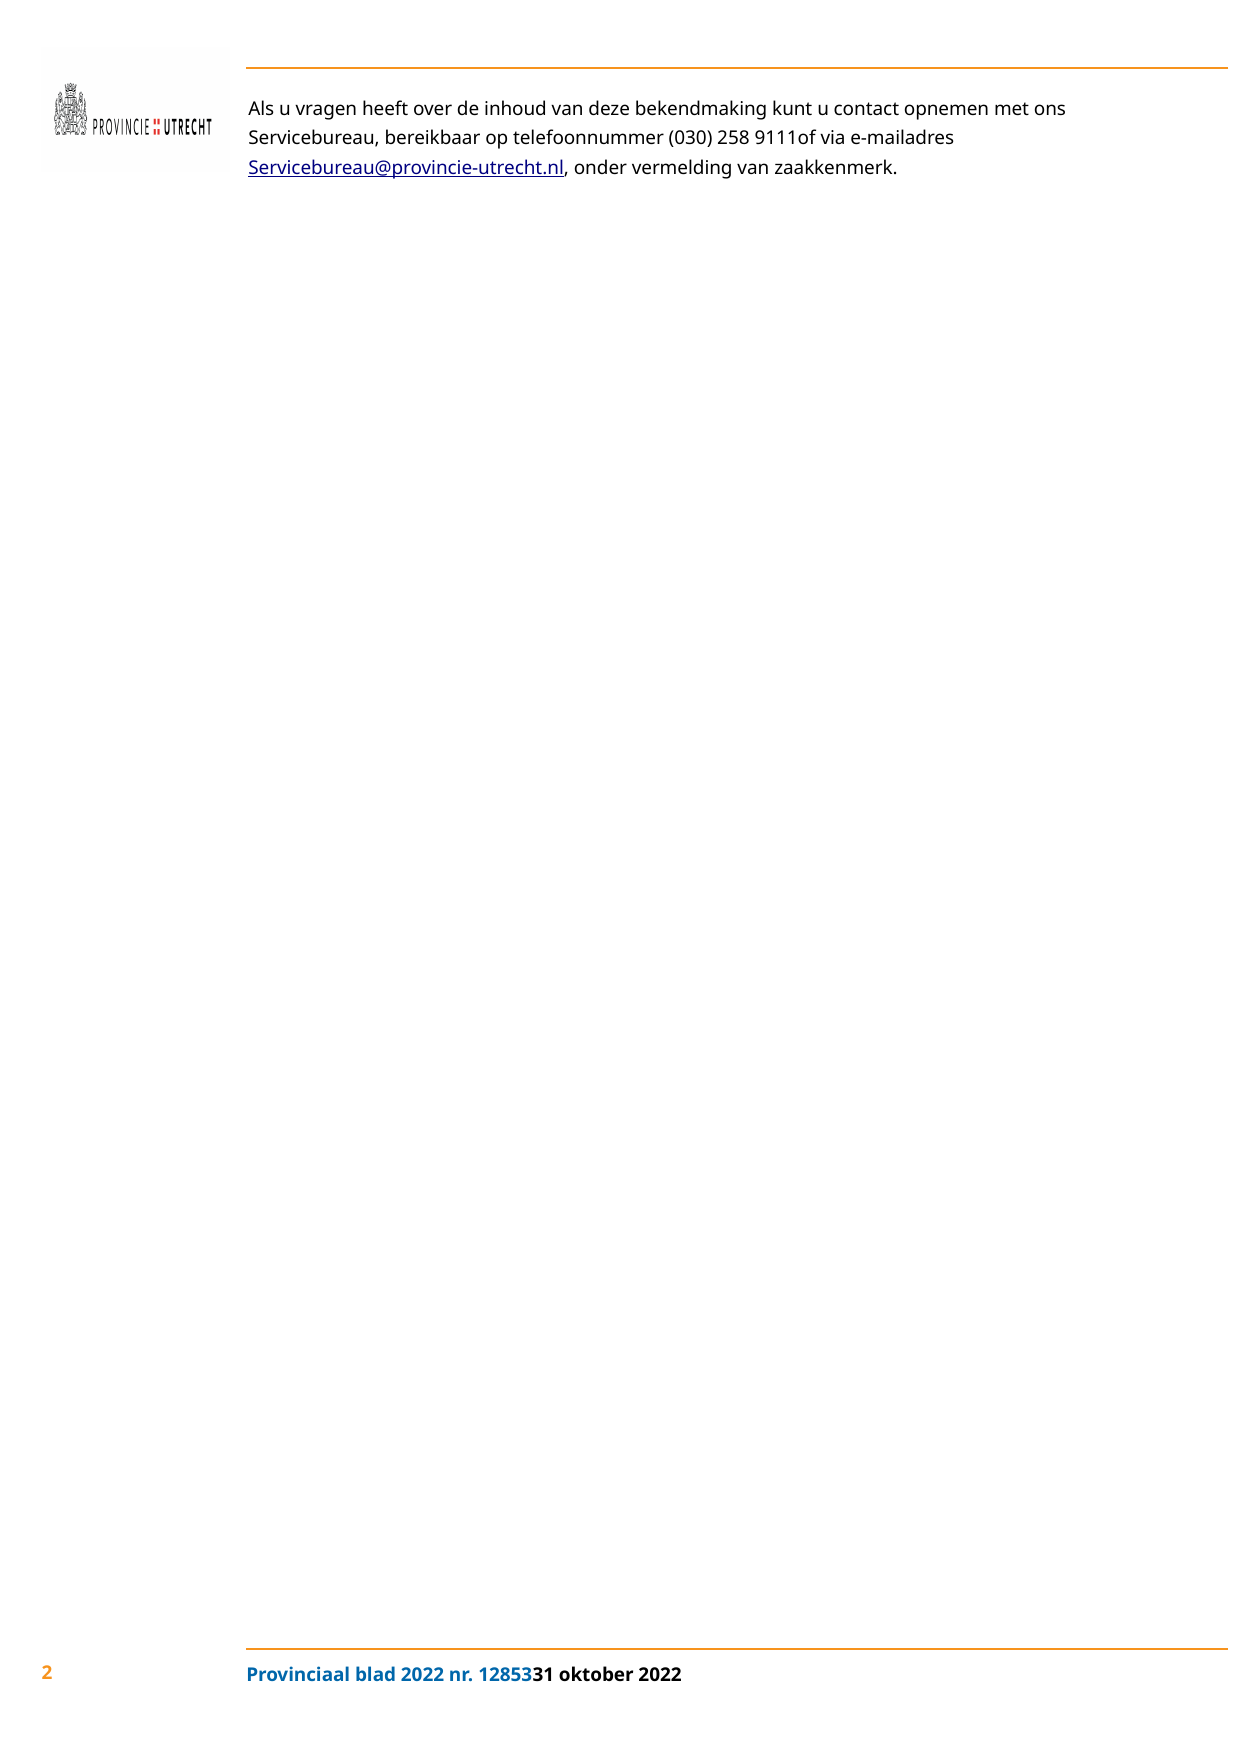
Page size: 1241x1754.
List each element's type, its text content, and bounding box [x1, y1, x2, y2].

text Als u vragen heeft over de inhoud van deze bekendmaking kunt u contact opnemen met ons Servicebureau, bereikbaar op telefoonnummer (030) 258 9111of via e-mailadres Servicebureau@provincie-utrecht.nl, onder vermelding van zaakkenmerk. [248, 95, 1152, 180]
picture [41, 47, 231, 172]
